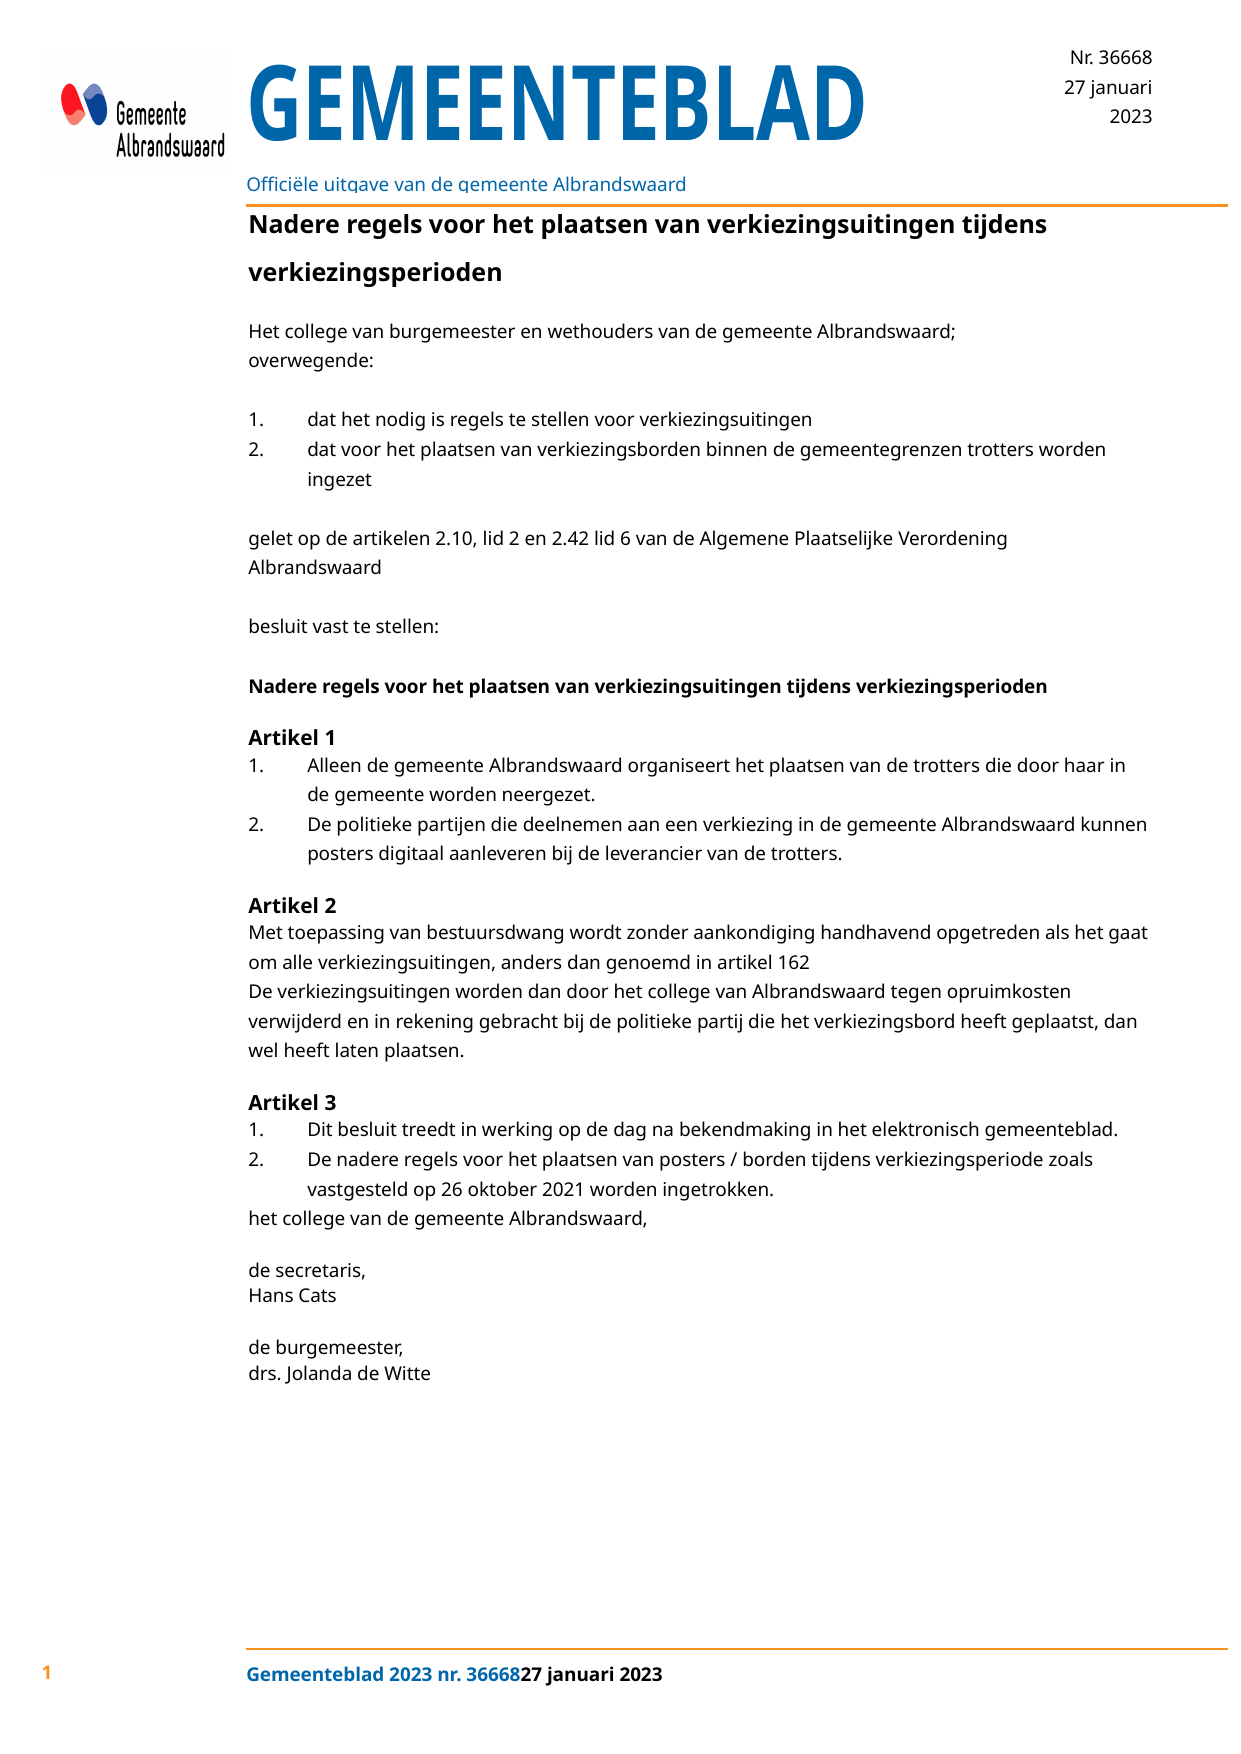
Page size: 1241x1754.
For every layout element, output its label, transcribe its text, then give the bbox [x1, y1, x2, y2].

list De politieke partijen die deelnemen aan een verkiezing in de gemeente Albrandswaard kunnen posters digitaal aanleveren bij de leverancier van de trotters. [248, 811, 1152, 866]
list Alleen de gemeente Albrandswaard organiseert het plaatsen van de trotters die door haar in de gemeente worden neergezet. [248, 752, 1152, 807]
text De verkiezingsuitingen worden dan door het college van Albrandswaard tegen opruimkosten verwijderd en in rekening gebracht bij de politieke partij die het verkiezingsbord heeft geplaatst, dan wel heeft laten plaatsen. [248, 978, 1152, 1063]
text Artikel 2 [248, 891, 1152, 919]
text Albrandswaard [248, 554, 1152, 580]
text Met toepassing van bestuursdwang wordt zonder aankondiging handhavend opgetreden als het gaat om alle verkiezingsuitingen, anders dan genoemd in artikel 162 [248, 919, 1152, 975]
text de secretaris, [248, 1257, 1152, 1282]
list Dit besluit treedt in werking op de dag na bekendmaking in het elektronisch gemeenteblad. [248, 1117, 1152, 1142]
text besluit vast te stellen: [248, 614, 1152, 639]
text overwegende: [248, 347, 1152, 373]
text de burgemeester, [248, 1334, 1152, 1360]
text Nadere regels voor het plaatsen van verkiezingsuitingen tijdens verkiezingsperioden [248, 673, 1152, 699]
text drs. Jolanda de Witte [248, 1360, 1152, 1385]
text Het college van burgemeester en wethouders van de gemeente Albrandswaard; [248, 318, 1152, 344]
list dat het nodig is regels te stellen voor verkiezingsuitingen [248, 407, 1152, 432]
list De nadere regels voor het plaatsen van posters / borden tijdens verkiezingsperiode zoals vastgesteld op 26 oktober 2021 worden ingetrokken. [248, 1146, 1152, 1201]
picture [41, 47, 231, 172]
text het college van de gemeente Albrandswaard, [248, 1205, 1152, 1231]
list dat voor het plaatsen van verkiezingsborden binnen de gemeentegrenzen trotters worden ingezet [248, 436, 1152, 492]
text Nadere regels voor het plaatsen van verkiezingsuitingen tijdens verkiezingsperioden [248, 207, 1152, 288]
text Artikel 1 [248, 723, 1152, 752]
text Artikel 3 [248, 1088, 1152, 1117]
text Hans Cats [248, 1282, 1152, 1308]
text gelet op de artikelen 2.10, lid 2 en 2.42 lid 6 van de Algemene Plaatselijke Verordening [248, 525, 1152, 551]
